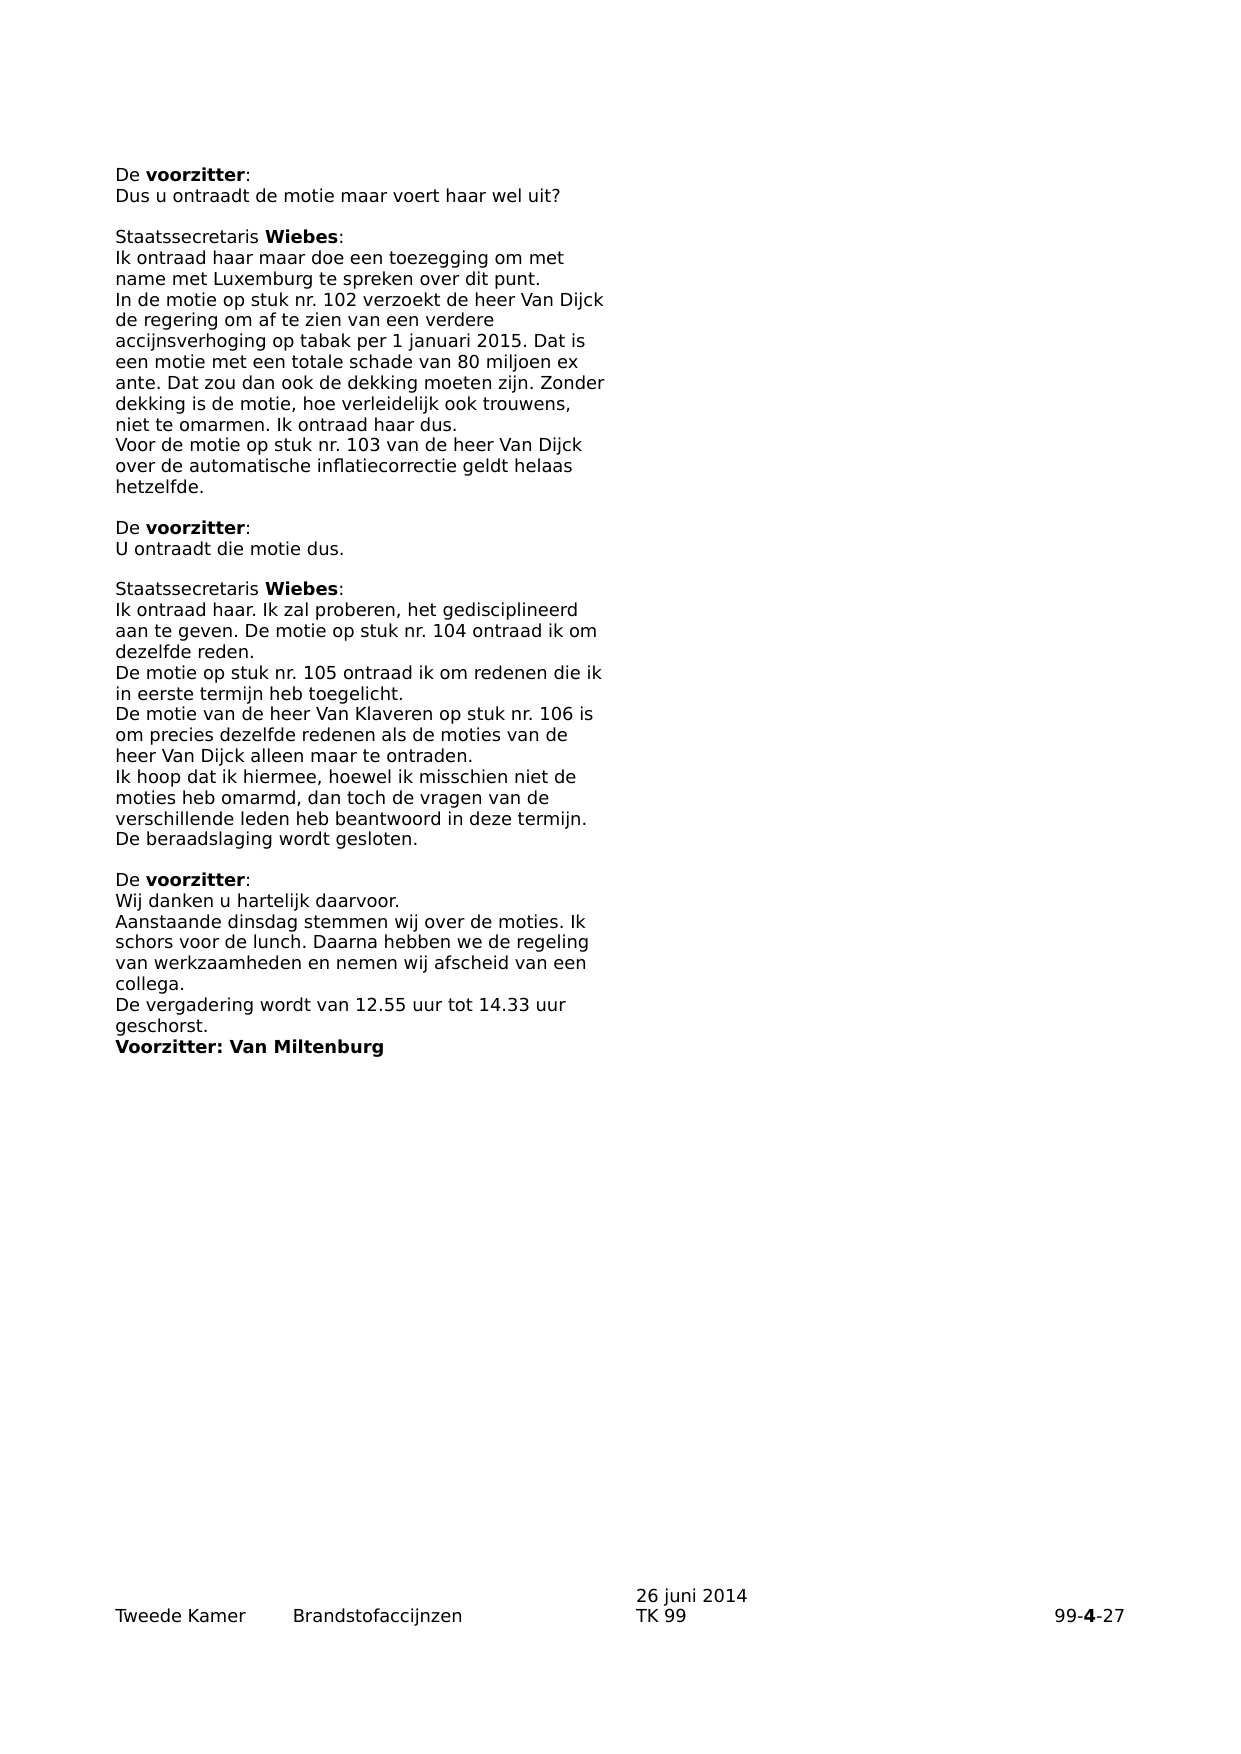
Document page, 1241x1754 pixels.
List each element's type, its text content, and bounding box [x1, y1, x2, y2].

text Voor de motie op stuk nr. 103 van de heer Van Dijck over de automatische inflatiecorrectie geldt helaas hetzelfde. [115, 435, 605, 498]
text Staatssecretaris Wiebes: [115, 579, 605, 600]
text De motie op stuk nr. 105 ontraad ik om redenen die ik in eerste termijn heb toegelicht. [115, 662, 605, 704]
text De beraadslaging wordt gesloten. [115, 829, 605, 850]
text U ontraadt die motie dus. [115, 538, 605, 559]
text Dus u ontraadt de motie maar voert haar wel uit? [115, 186, 605, 207]
text De vergadering wordt van 12.55 uur tot 14.33 uur geschorst. [115, 995, 605, 1036]
text In de motie op stuk nr. 102 verzoekt de heer Van Dijck de regering om af te zien van een verdere accijnsverhoging op tabak per 1 januari 2015. Dat is een motie met een totale schade van 80 miljoen ex ante. Dat zou dan ook de dekking moeten zijn. Zonder dekking is de motie, hoe verleidelijk ook trouwens, niet te omarmen. Ik ontraad haar dus. [115, 289, 605, 435]
text De voorzitter: [115, 518, 605, 538]
text De voorzitter: [115, 165, 605, 186]
text Ik hoop dat ik hiermee, hoewel ik misschien niet de moties heb omarmd, dan toch de vragen van de verschillende leden heb beantwoord in deze termijn. [115, 767, 605, 829]
text De voorzitter: [115, 870, 605, 891]
text Ik ontraad haar maar doe een toezegging om met name met Luxemburg te spreken over dit punt. [115, 248, 605, 289]
text Wij danken u hartelijk daarvoor. [115, 891, 605, 911]
text Ik ontraad haar. Ik zal proberen, het gedisciplineerd aan te geven. De motie op stuk nr. 104 ontraad ik om dezelfde reden. [115, 600, 605, 662]
text Aanstaande dinsdag stemmen wij over de moties. Ik schors voor de lunch. Daarna hebben we de regeling van werkzaamheden en nemen wij afscheid van een collega. [115, 911, 605, 995]
text De motie van de heer Van Klaveren op stuk nr. 106 is om precies dezelfde redenen als de moties van de heer Van Dijck alleen maar te ontraden. [115, 704, 605, 767]
text Voorzitter: Van Miltenburg [115, 1036, 605, 1057]
text Staatssecretaris Wiebes: [115, 227, 605, 248]
